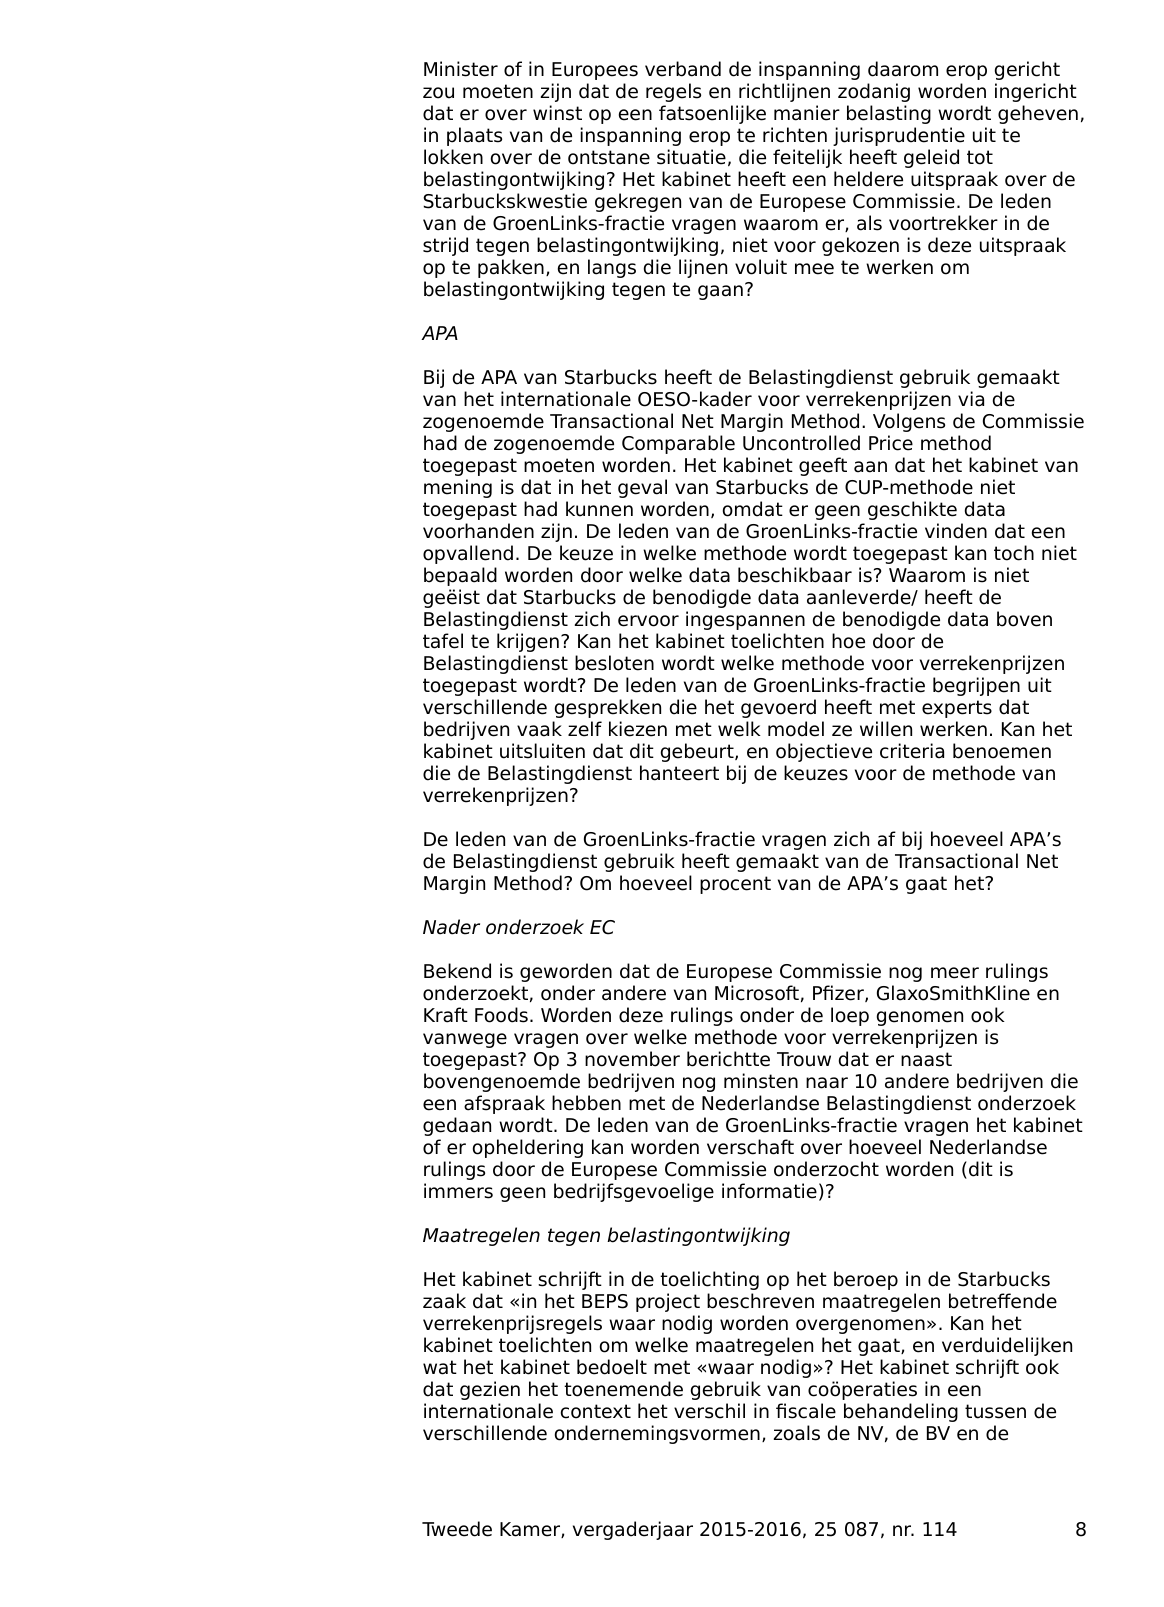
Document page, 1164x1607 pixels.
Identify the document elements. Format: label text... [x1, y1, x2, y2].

text Het kabinet schrijft in de toelichting op het beroep in de Starbucks zaak dat «in het BEPS project beschreven maatregelen betreffende verrekenprijsregels waar nodig worden overgenomen». Kan het kabinet toelichten om welke maatregelen het gaat, en verduidelijken wat het kabinet bedoelt met «waar nodig»? Het kabinet schrijft ook dat gezien het toenemende gebruik van coöperaties in een internationale context het verschil in fiscale behandeling tussen de verschillende ondernemingsvormen, zoals de NV, de BV en de [422, 1269, 1087, 1445]
subtitle APA [422, 323, 1087, 345]
subtitle Nader onderzoek EC [422, 917, 1087, 939]
text De leden van de GroenLinks-fractie vragen zich af bij hoeveel APA’s de Belastingdienst gebruik heeft gemaakt van de Transactional Net Margin Method? Om hoeveel procent van de APA’s gaat het? [422, 829, 1087, 895]
text Minister of in Europees verband de inspanning daarom erop gericht zou moeten zijn dat de regels en richtlijnen zodanig worden ingericht dat er over winst op een fatsoenlijke manier belasting wordt geheven, in plaats van de inspanning erop te richten jurisprudentie uit te lokken over de ontstane situatie, die feitelijk heeft geleid tot belastingontwijking? Het kabinet heeft een heldere uitspraak over de Starbuckskwestie gekregen van de Europese Commissie. De leden van de GroenLinks-fractie vragen waarom er, als voortrekker in de strijd tegen belastingontwijking, niet voor gekozen is deze uitspraak op te pakken, en langs die lijnen voluit mee te werken om belastingontwijking tegen te gaan? [422, 59, 1087, 301]
text Bij de APA van Starbucks heeft de Belastingdienst gebruik gemaakt van het internationale OESO-kader voor verrekenprijzen via de zogenoemde Transactional Net Margin Method. Volgens de Commissie had de zogenoemde Comparable Uncontrolled Price method toegepast moeten worden. Het kabinet geeft aan dat het kabinet van mening is dat in het geval van Starbucks de CUP-methode niet toegepast had kunnen worden, omdat er geen geschikte data voorhanden zijn. De leden van de GroenLinks-fractie vinden dat een opvallend. De keuze in welke methode wordt toegepast kan toch niet bepaald worden door welke data beschikbaar is? Waarom is niet geëist dat Starbucks de benodigde data aanleverde/ heeft de Belastingdienst zich ervoor ingespannen de benodigde data boven tafel te krijgen? Kan het kabinet toelichten hoe door de Belastingdienst besloten wordt welke methode voor verrekenprijzen toegepast wordt? De leden van de GroenLinks-fractie begrijpen uit verschillende gesprekken die het gevoerd heeft met experts dat bedrijven vaak zelf kiezen met welk model ze willen werken. Kan het kabinet uitsluiten dat dit gebeurt, en objectieve criteria benoemen die de Belastingdienst hanteert bij de keuzes voor de methode van verrekenprijzen? [422, 367, 1087, 807]
subtitle Maatregelen tegen belastingontwijking [422, 1225, 1087, 1247]
text Bekend is geworden dat de Europese Commissie nog meer rulings onderzoekt, onder andere van Microsoft, Pfizer, GlaxoSmithKline en Kraft Foods. Worden deze rulings onder de loep genomen ook vanwege vragen over welke methode voor verrekenprijzen is toegepast? Op 3 november berichtte Trouw dat er naast bovengenoemde bedrijven nog minsten naar 10 andere bedrijven die een afspraak hebben met de Nederlandse Belastingdienst onderzoek gedaan wordt. De leden van de GroenLinks-fractie vragen het kabinet of er opheldering kan worden verschaft over hoeveel Nederlandse rulings door de Europese Commissie onderzocht worden (dit is immers geen bedrijfsgevoelige informatie)? [422, 961, 1087, 1203]
